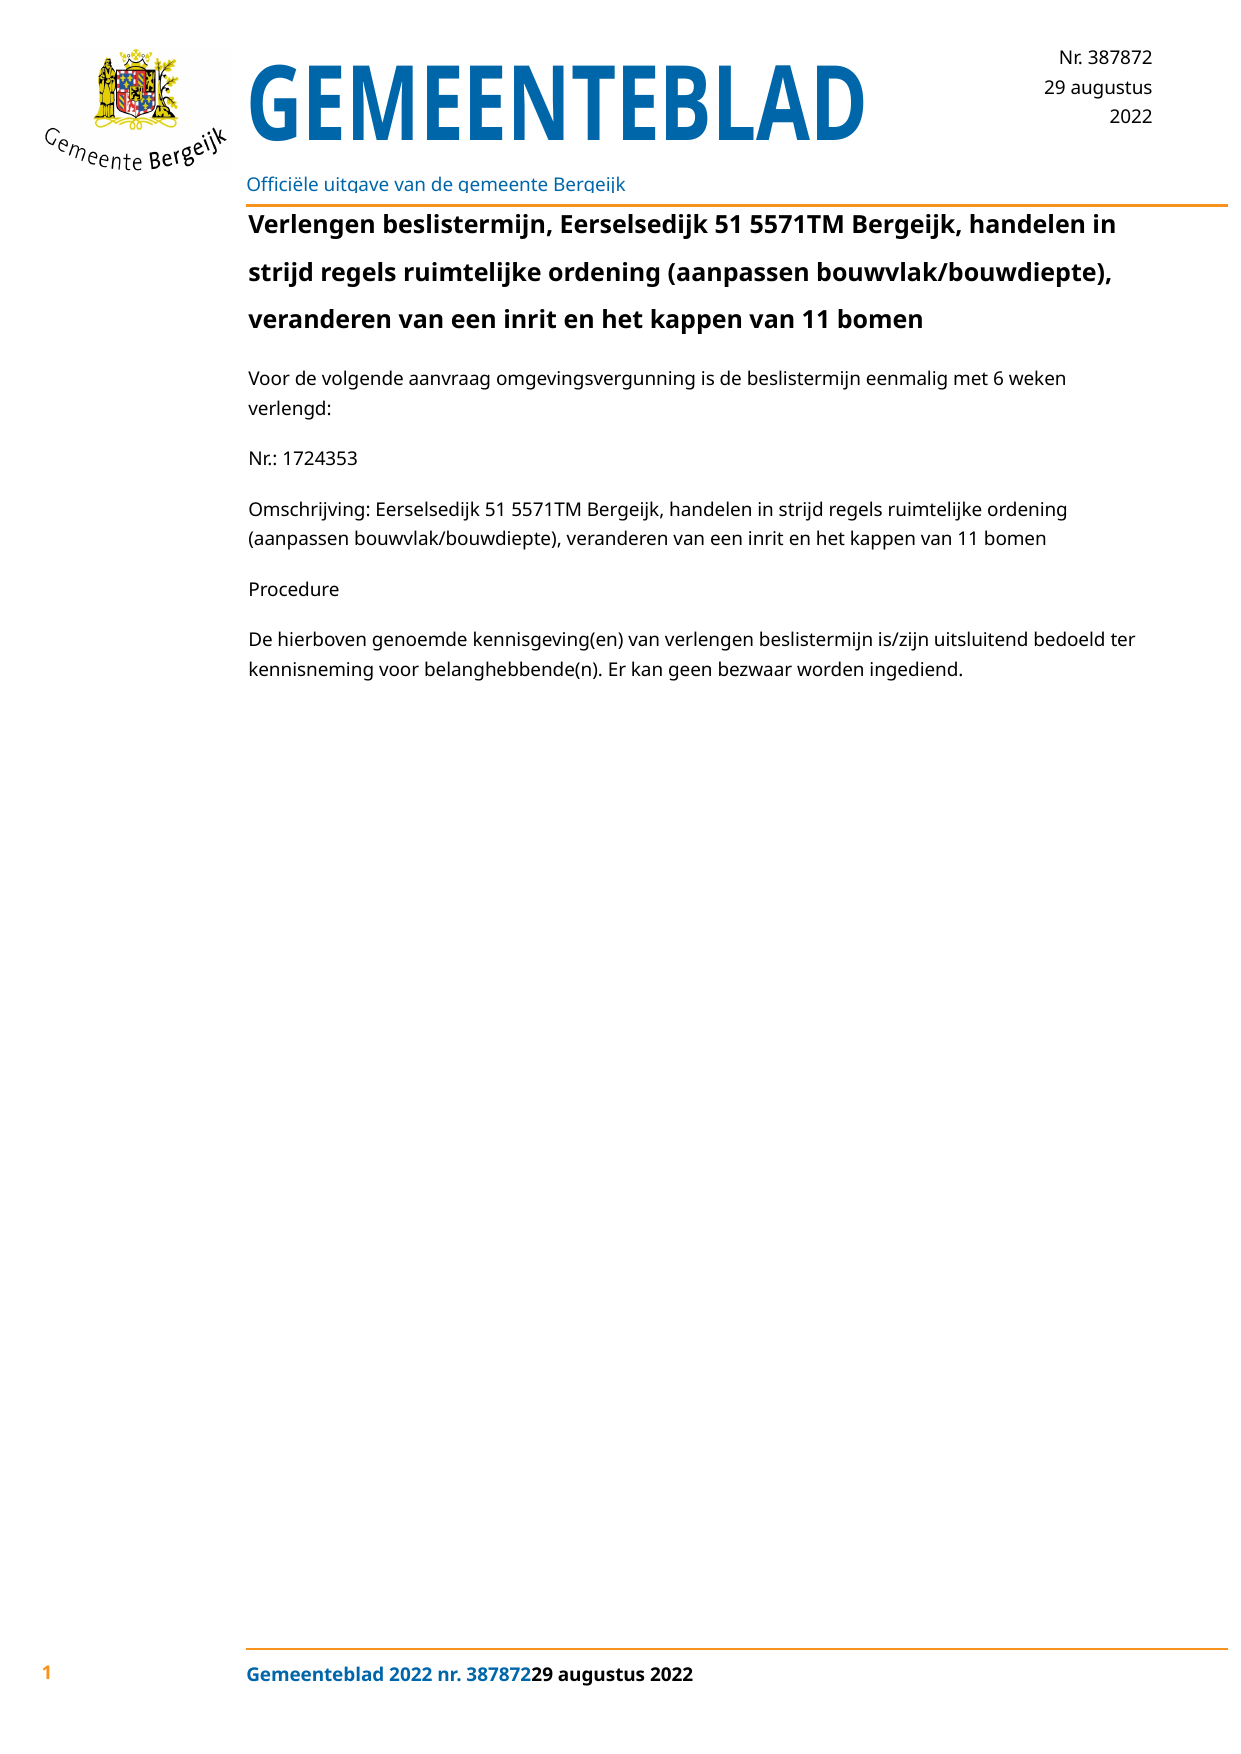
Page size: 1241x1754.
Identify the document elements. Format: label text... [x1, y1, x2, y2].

text De hierboven genoemde kennisgeving(en) van verlengen beslistermijn is/zijn uitsluitend bedoeld ter kennisneming voor belanghebbende(n). Er kan geen bezwaar worden ingediend. [248, 626, 1152, 682]
text Verlengen beslistermijn, Eerselsedijk 51 5571TM Bergeijk, handelen in strijd regels ruimtelijke ordening (aanpassen bouwvlak/bouwdiepte), veranderen van een inrit en het kappen van 11 bomen [248, 207, 1152, 336]
text Voor de volgende aanvraag omgevingsvergunning is de beslistermijn eenmalig met 6 weken verlengd: [248, 366, 1152, 421]
picture [41, 47, 231, 172]
text Nr.: 1724353 [248, 446, 1152, 471]
text Omschrijving: Eerselsedijk 51 5571TM Bergeijk, handelen in strijd regels ruimtelijke ordening (aanpassen bouwvlak/bouwdiepte), veranderen van een inrit en het kappen van 11 bomen [248, 496, 1152, 551]
text Procedure [248, 576, 1152, 602]
